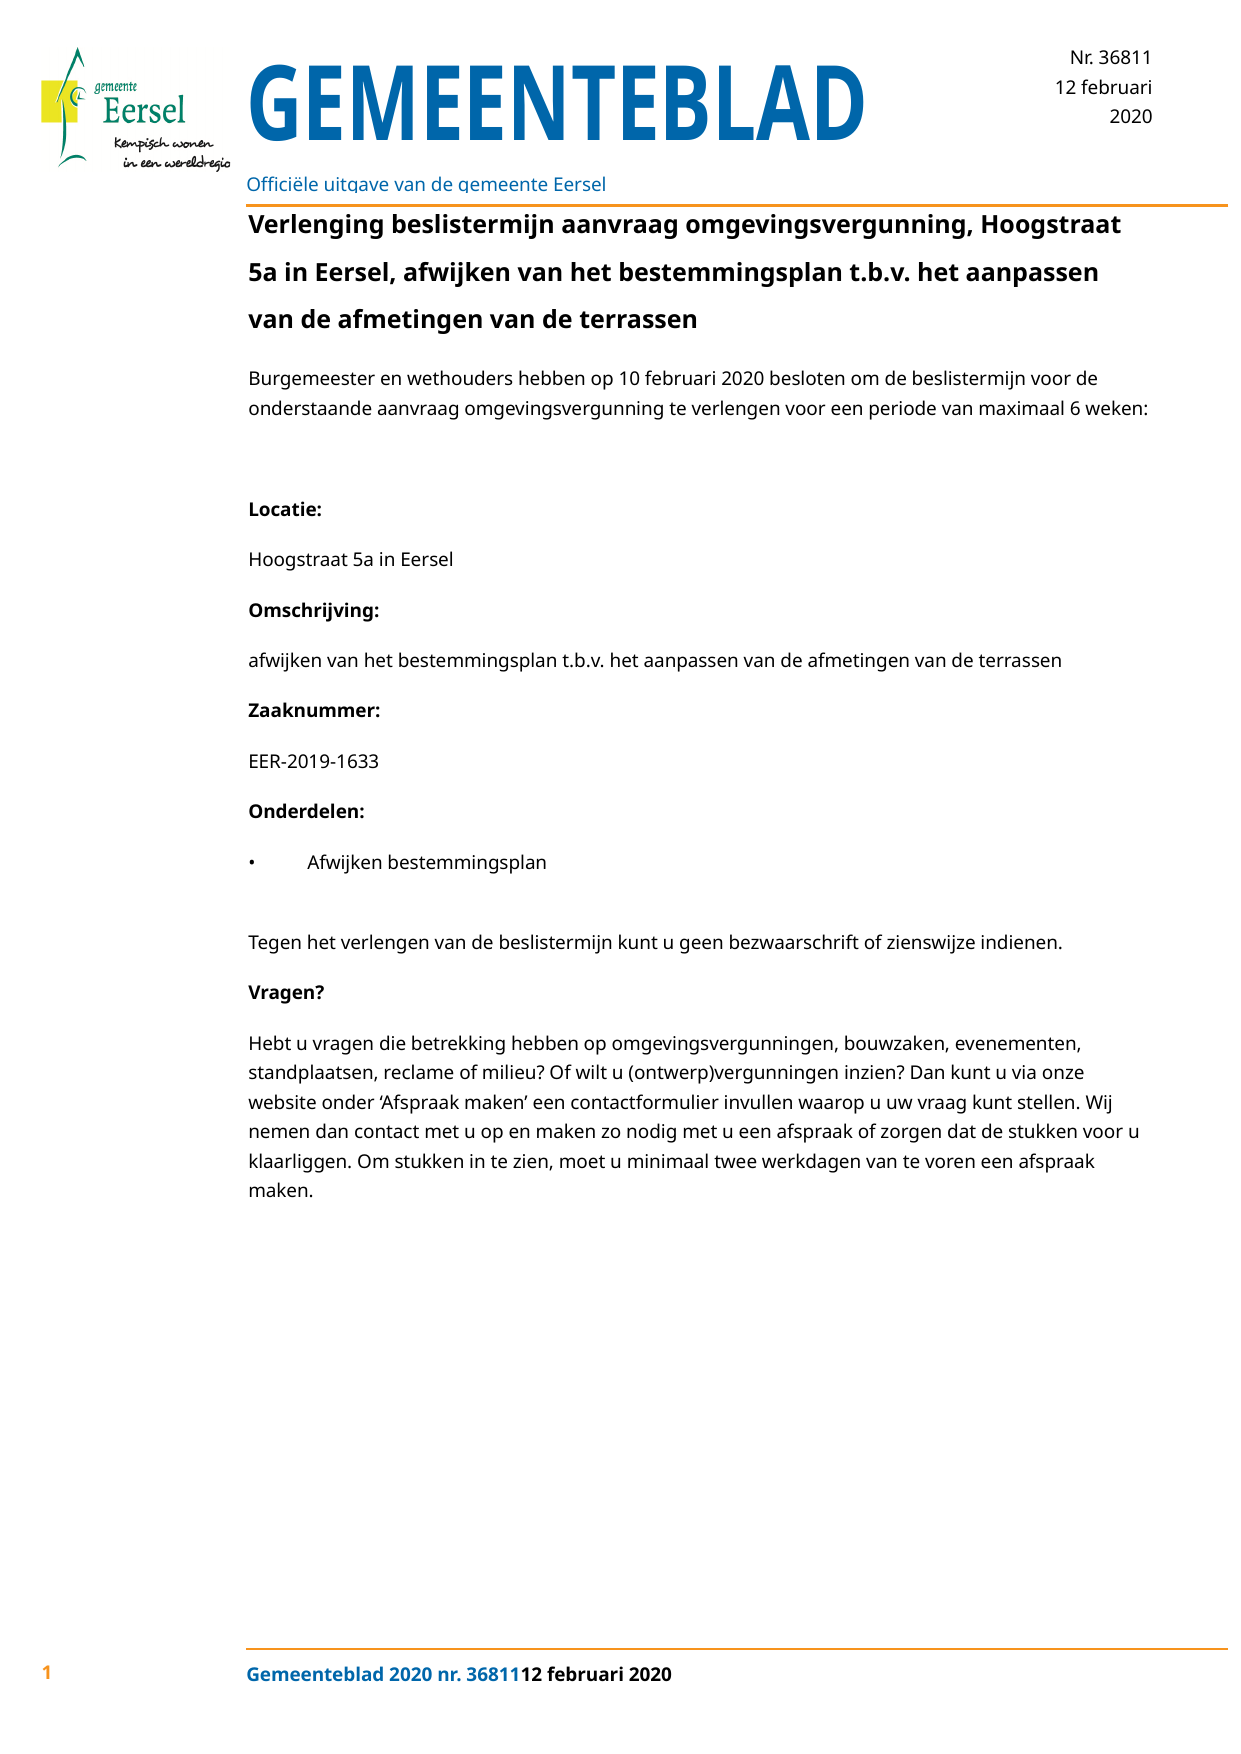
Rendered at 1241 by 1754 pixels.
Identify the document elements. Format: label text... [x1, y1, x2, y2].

text Vragen? [248, 979, 1152, 1005]
text afwijken van het bestemmingsplan t.b.v. het aanpassen van de afmetingen van de terrassen [248, 647, 1152, 673]
text Onderdelen: [248, 798, 1152, 824]
text Hoogstraat 5a in Eersel [248, 546, 1152, 572]
text Verlenging beslistermijn aanvraag omgevingsvergunning, Hoogstraat 5a in Eersel, afwijken van het bestemmingsplan t.b.v. het aanpassen van de afmetingen van de terrassen [248, 207, 1152, 336]
text Omschrijving: [248, 597, 1152, 622]
list Afwijken bestemmingsplan [248, 849, 1152, 874]
text Zaaknummer: [248, 698, 1152, 723]
text Hebt u vragen die betrekking hebben op omgevingsvergunningen, bouwzaken, evenementen, standplaatsen, reclame of milieu? Of wilt u (ontwerp)vergunningen inzien? Dan kunt u via onze website onder ‘Afspraak maken’ een contactformulier invullen waarop u uw vraag kunt stellen. Wij nemen dan contact met u op en maken zo nodig met u een afspraak of zorgen dat de stukken voor u klaarliggen. Om stukken in te zien, moet u minimaal twee werkdagen van te voren een afspraak maken. [248, 1030, 1152, 1203]
text Locatie: [248, 496, 1152, 522]
text Burgemeester en wethouders hebben op 10 februari 2020 besloten om de beslistermijn voor de onderstaande aanvraag omgevingsvergunning te verlengen voor een periode van maximaal 6 weken: [248, 366, 1152, 421]
text EER-2019-1633 [248, 748, 1152, 774]
picture [41, 47, 231, 172]
text Tegen het verlengen van de beslistermijn kunt u geen bezwaarschrift of zienswijze indienen. [248, 929, 1152, 954]
